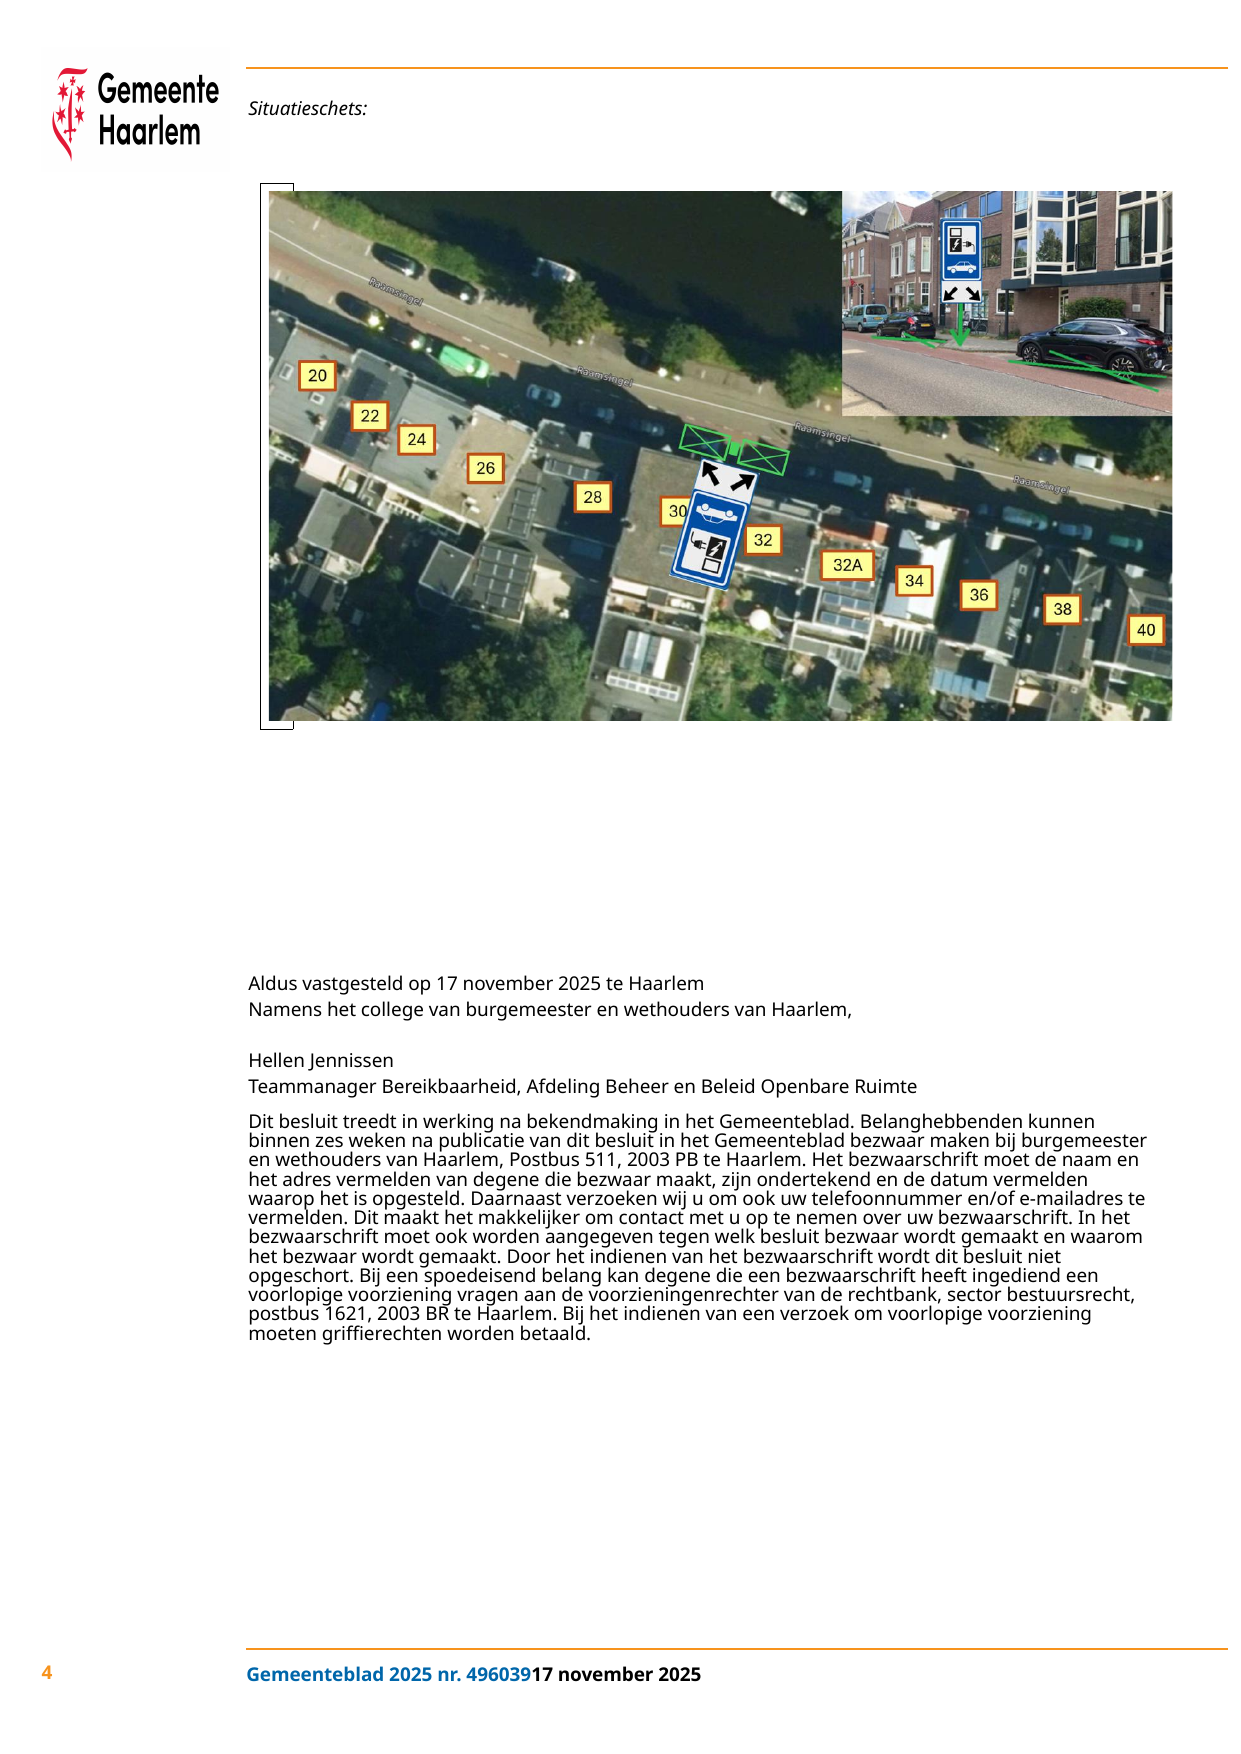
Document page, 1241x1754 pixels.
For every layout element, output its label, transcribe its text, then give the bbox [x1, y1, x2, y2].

text Dit besluit treedt in werking na bekendmaking in het Gemeenteblad. Belanghebbenden kunnen binnen zes weken na publicatie van dit besluit in het Gemeenteblad bezwaar maken bij burgemeester en wethouders van Haarlem, Postbus 511, 2003 PB te Haarlem. Het bezwaarschrift moet de naam en het adres vermelden van degene die bezwaar maakt, zijn ondertekend en de datum vermelden waarop het is opgesteld. Daarnaast verzoeken wij u om ook uw telefoonnummer en/of e-mailadres te vermelden. Dit maakt het makkelijker om contact met u op te nemen over uw bezwaarschrift. In het bezwaarschrift moet ook worden aangegeven tegen welk besluit bezwaar wordt gemaakt en waarom het bezwaar wordt gemaakt. Door het indienen van het bezwaarschrift wordt dit besluit niet opgeschort. Bij een spoedeisend belang kan degene die een bezwaarschrift heeft ingediend een voorlopige voorziening vragen aan de voorzieningenrechter van de rechtbank, sector bestuursrecht, postbus 1621, 2003 BR te Haarlem. Bij het indienen van een verzoek om voorlopige voorziening moeten griffierechten worden betaald. [248, 1113, 1152, 1344]
picture [268, 191, 1173, 721]
text Hellen Jennissen [248, 1048, 1152, 1073]
picture [41, 47, 231, 172]
text Situatieschets: [248, 95, 1152, 121]
text Namens het college van burgemeester en wethouders van Haarlem, [248, 996, 1152, 1022]
text Teammanager Bereikbaarheid, Afdeling Beheer en Beleid Openbare Ruimte [248, 1073, 1152, 1099]
text Aldus vastgesteld op 17 november 2025 te Haarlem [248, 970, 1152, 996]
